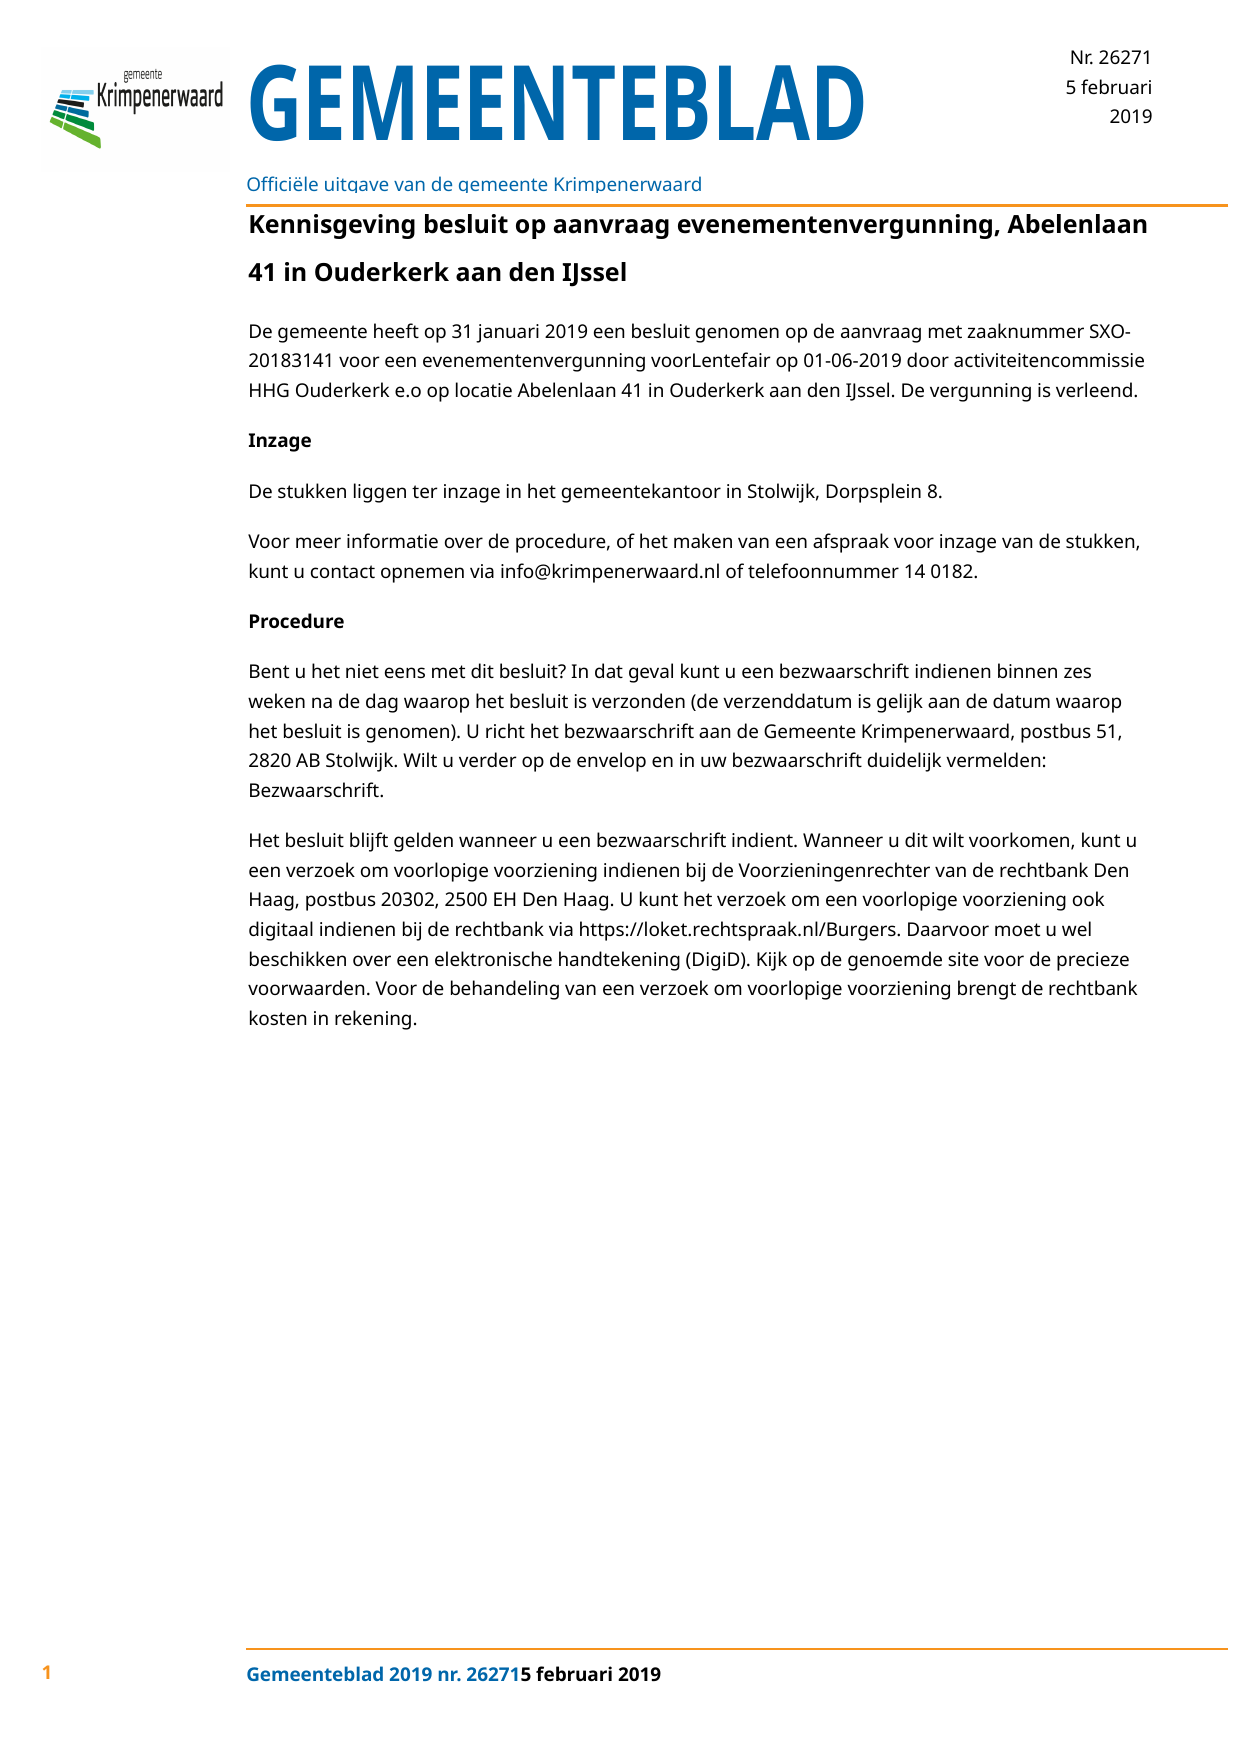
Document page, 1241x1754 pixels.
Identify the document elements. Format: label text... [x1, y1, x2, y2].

text De stukken liggen ter inzage in het gemeentekantoor in Stolwijk, Dorpsplein 8. [248, 478, 1152, 504]
text De gemeente heeft op 31 januari 2019 een besluit genomen op de aanvraag met zaaknummer SXO-20183141 voor een evenementenvergunning voorLentefair op 01-06-2019 door activiteitencommissie HHG Ouderkerk e.o op locatie Abelenlaan 41 in Ouderkerk aan den IJssel. De vergunning is verleend. [248, 318, 1152, 403]
picture [41, 47, 231, 172]
text Inzage [248, 427, 1152, 453]
text Het besluit blijft gelden wanneer u een bezwaarschrift indient. Wanneer u dit wilt voorkomen, kunt u een verzoek om voorlopige voorziening indienen bij de Voorzieningenrechter van de rechtbank Den Haag, postbus 20302, 2500 EH Den Haag. U kunt het verzoek om een voorlopige voorziening ook digitaal indienen bij de rechtbank via https://loket.rechtspraak.nl/Burgers. Daarvoor moet u wel beschikken over een elektronische handtekening (DigiD). Kijk op de genoemde site voor de precieze voorwaarden. Voor de behandeling van een verzoek om voorlopige voorziening brengt de rechtbank kosten in rekening. [248, 827, 1152, 1031]
text Voor meer informatie over de procedure, of het maken van een afspraak voor inzage van de stukken, kunt u contact opnemen via info@krimpenerwaard.nl of telefoonnummer 14 0182. [248, 528, 1152, 584]
text Kennisgeving besluit op aanvraag evenementenvergunning, Abelenlaan 41 in Ouderkerk aan den IJssel [248, 207, 1152, 288]
text Procedure [248, 608, 1152, 634]
text Bent u het niet eens met dit besluit? In dat geval kunt u een bezwaarschrift indienen binnen zes weken na de dag waarop het besluit is verzonden (de verzenddatum is gelijk aan de datum waarop het besluit is genomen). U richt het bezwaarschrift aan de Gemeente Krimpenerwaard, postbus 51, 2820 AB Stolwijk. Wilt u verder op de envelop en in uw bezwaarschrift duidelijk vermelden: Bezwaarschrift. [248, 659, 1152, 803]
